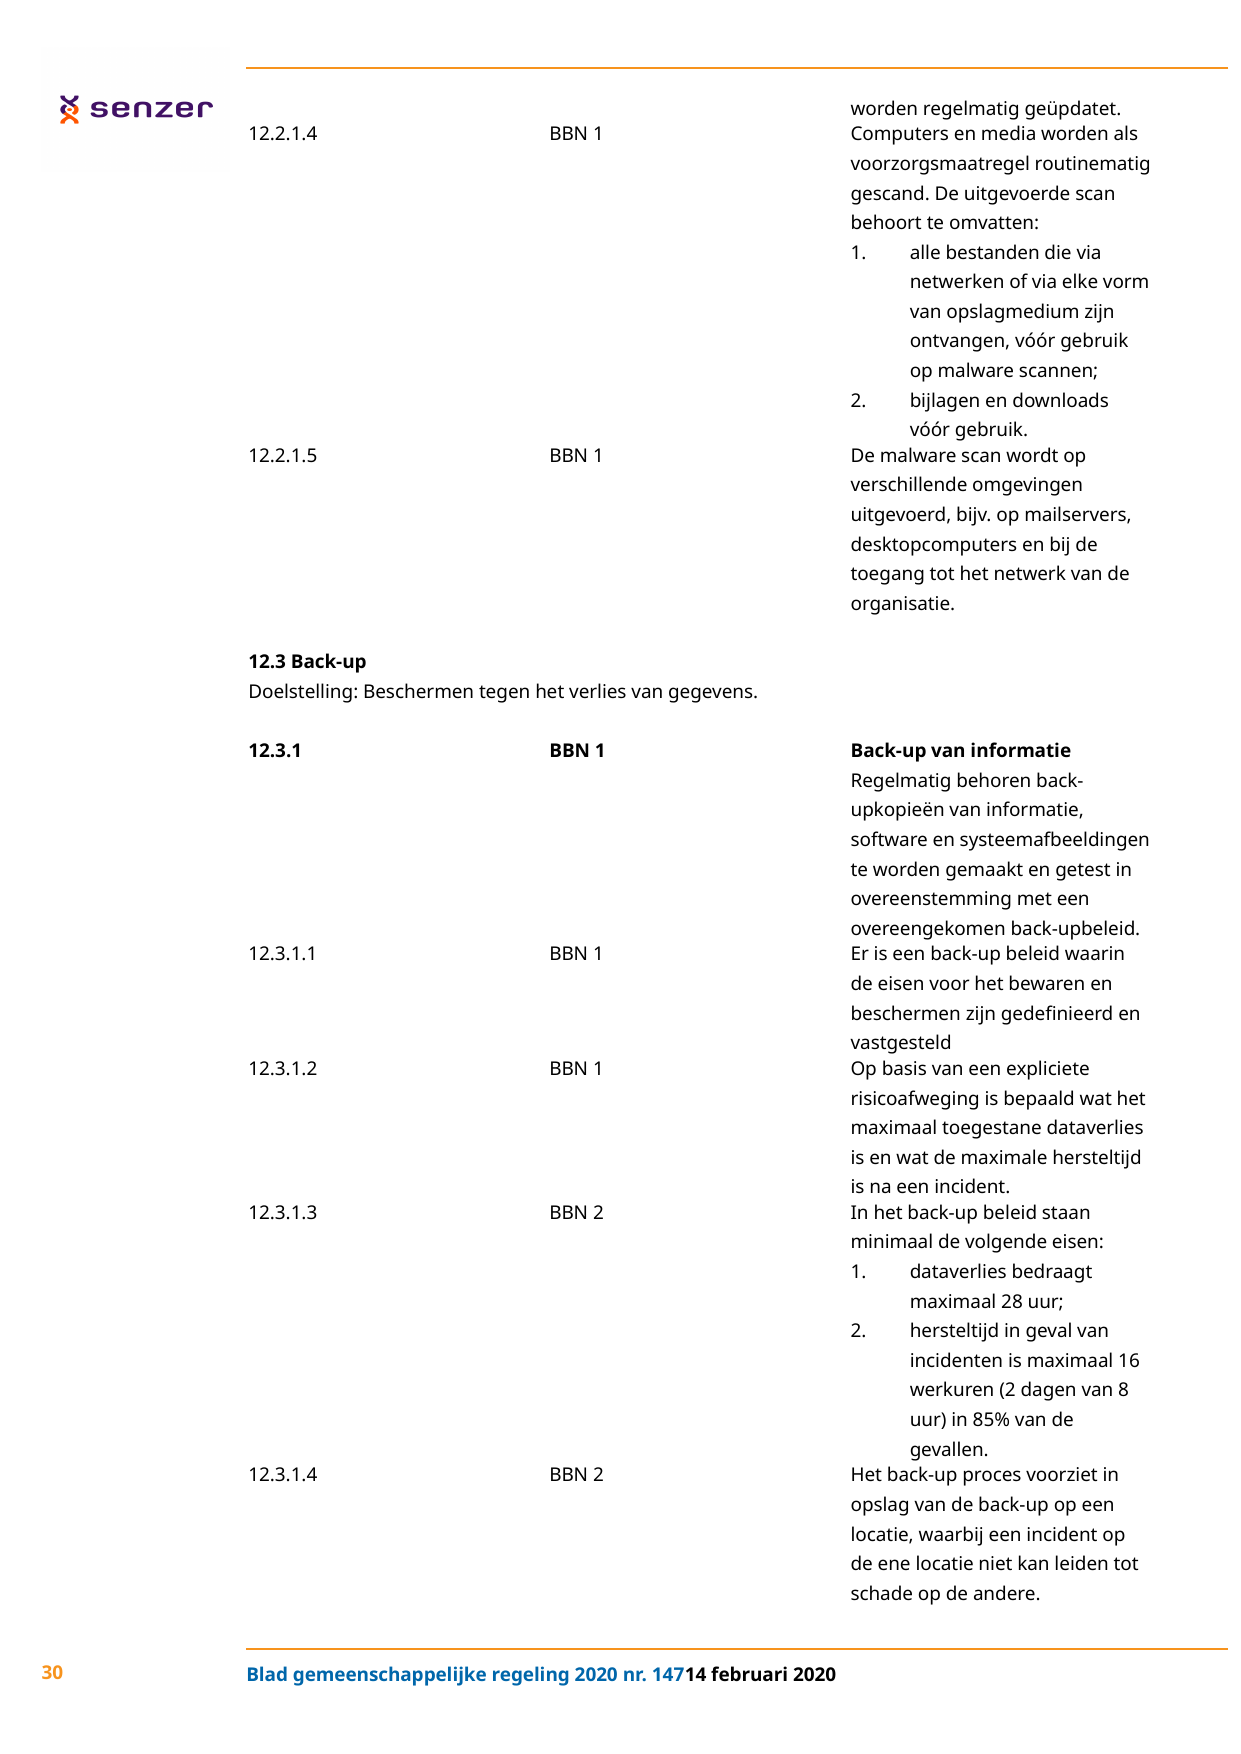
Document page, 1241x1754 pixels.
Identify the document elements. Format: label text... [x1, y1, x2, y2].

table_cell In het back-up beleid staan minimaal de volgende eisen: dataverlies bedraagt maximaal 28 uur; hersteltijd in geval van incidenten is maximaal 16 werkuren (2 dagen van 8 uur) in 85% van de gevallen. [850, 1199, 1152, 1462]
table_cell BBN 2 [549, 1199, 850, 1462]
table_cell Computers en media worden als voorzorgsmaatregel routinematig gescand. De uitgevoerde scan behoort te omvatten: alle bestanden die via netwerken of via elke vorm van opslagmedium zijn ontvangen, vóór gebruik op malware scannen; bijlagen en downloads vóór gebruik. [850, 121, 1152, 442]
table_cell 12.3.1.3 [248, 1199, 549, 1462]
picture [41, 47, 231, 172]
text Doelstelling: Beschermen tegen het verlies van gegevens. [248, 678, 1152, 704]
table_cell 12.2.1.5 [248, 442, 549, 616]
table_cell 12.3.1.4 [248, 1462, 549, 1606]
table_cell 12.2.1.4 [248, 121, 549, 442]
table_cell [549, 95, 850, 121]
text 12.3 Back-up [248, 648, 1152, 674]
table_cell [248, 95, 549, 121]
table_cell BBN 1 [549, 1055, 850, 1199]
table_cell BBN 1 [549, 442, 850, 616]
table_cell BBN 1 [549, 121, 850, 442]
table_cell Het back-up proces voorziet in opslag van de back-up op een locatie, waarbij een incident op de ene locatie niet kan leiden tot schade op de andere. [850, 1462, 1152, 1606]
table_cell De malware scan wordt op verschillende omgevingen uitgevoerd, bijv. op mailservers, desktopcomputers en bij de toegang tot het netwerk van de organisatie. [850, 442, 1152, 616]
table_cell 12.3.1.1 [248, 941, 549, 1055]
table_header BBN 1 [549, 738, 850, 941]
table_cell Er is een back-up beleid waarin de eisen voor het bewaren en beschermen zijn gedefinieerd en vastgesteld [850, 941, 1152, 1055]
table_cell Op basis van een expliciete risicoafweging is bepaald wat het maximaal toegestane dataverlies is en wat de maximale hersteltijd is na een incident. [850, 1055, 1152, 1199]
table_cell 12.3.1.2 [248, 1055, 549, 1199]
table_cell worden regelmatig geüpdatet. [850, 95, 1152, 121]
table_header 12.3.1 [248, 738, 549, 941]
table_header Back-up van informatie Regelmatig behoren back-upkopieën van informatie, software en systeemafbeeldingen te worden gemaakt en getest in overeenstemming met een overeengekomen back-upbeleid. [850, 738, 1152, 941]
table_cell BBN 1 [549, 941, 850, 1055]
table_cell BBN 2 [549, 1462, 850, 1606]
